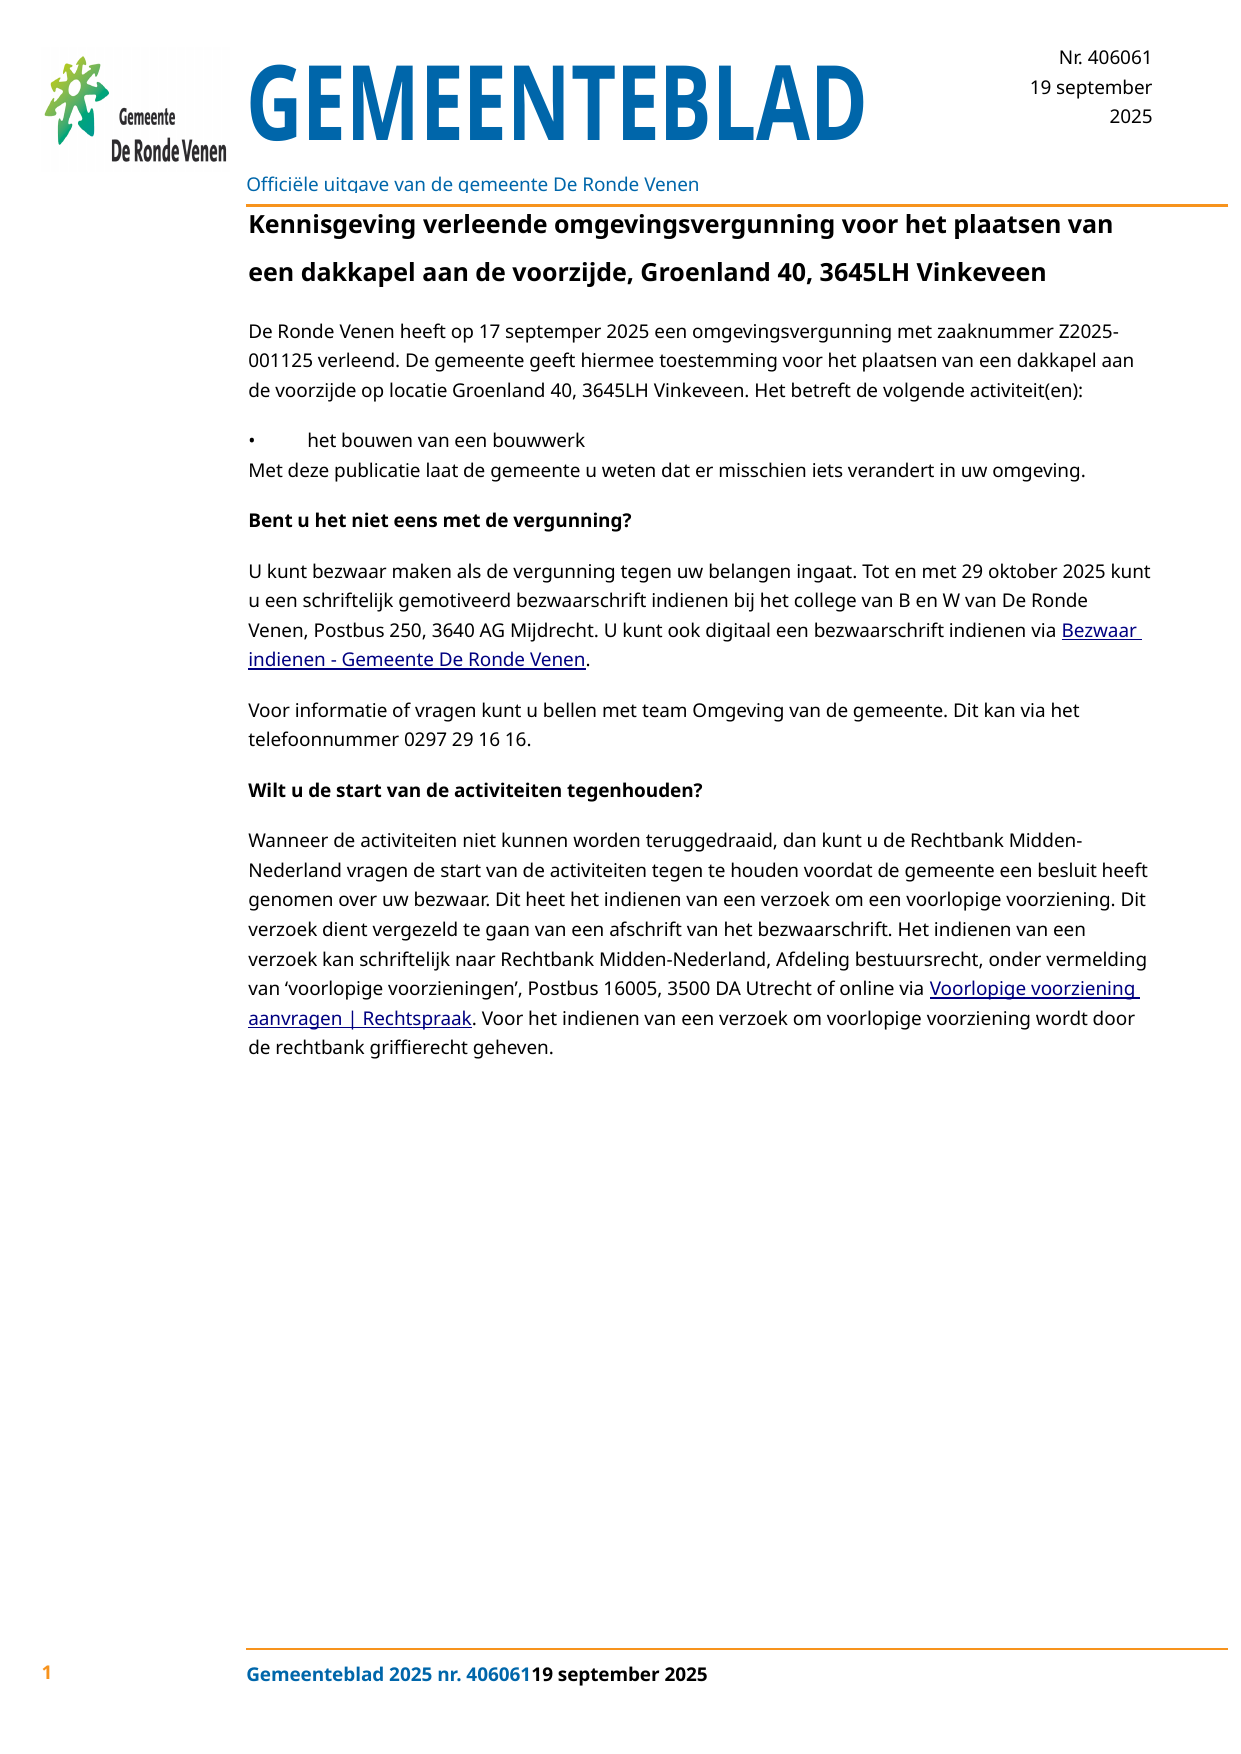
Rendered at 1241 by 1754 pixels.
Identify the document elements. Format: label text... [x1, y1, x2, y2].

text Met deze publicatie laat de gemeente u weten dat er misschien iets verandert in uw omgeving. [248, 457, 1152, 483]
picture [41, 47, 231, 172]
text De Ronde Venen heeft op 17 septemper 2025 een omgevingsvergunning met zaaknummer Z2025-001125 verleend. De gemeente geeft hiermee toestemming voor het plaatsen van een dakkapel aan de voorzijde op locatie Groenland 40, 3645LH Vinkeveen. Het betreft de volgende activiteit(en): [248, 318, 1152, 403]
text Kennisgeving verleende omgevingsvergunning voor het plaatsen van een dakkapel aan de voorzijde, Groenland 40, 3645LH Vinkeveen [248, 207, 1152, 288]
text Wanneer de activiteiten niet kunnen worden teruggedraaid, dan kunt u de Rechtbank Midden-Nederland vragen de start van de activiteiten tegen te houden voordat de gemeente een besluit heeft genomen over uw bezwaar. Dit heet het indienen van een verzoek om een voorlopige voorziening. Dit verzoek dient vergezeld te gaan van een afschrift van het bezwaarschrift. Het indienen van een verzoek kan schriftelijk naar Rechtbank Midden-Nederland, Afdeling bestuursrecht, onder vermelding van ‘voorlopige voorzieningen’, Postbus 16005, 3500 DA Utrecht of online via Voorlopige voorziening aanvragen | Rechtspraak. Voor het indienen van een verzoek om voorlopige voorziening wordt door de rechtbank griffierecht geheven. [248, 827, 1152, 1060]
text Bent u het niet eens met de vergunning? [248, 507, 1152, 533]
text Wilt u de start van de activiteiten tegenhouden? [248, 777, 1152, 803]
list het bouwen van een bouwwerk [248, 427, 1152, 453]
text Voor informatie of vragen kunt u bellen met team Omgeving van de gemeente. Dit kan via het telefoonnummer 0297 29 16 16. [248, 697, 1152, 752]
text U kunt bezwaar maken als de vergunning tegen uw belangen ingaat. Tot en met 29 oktober 2025 kunt u een schriftelijk gemotiveerd bezwaarschrift indienen bij het college van B en W van De Ronde Venen, Postbus 250, 3640 AG Mijdrecht. U kunt ook digitaal een bezwaarschrift indienen via Bezwaar indienen - Gemeente De Ronde Venen. [248, 558, 1152, 672]
